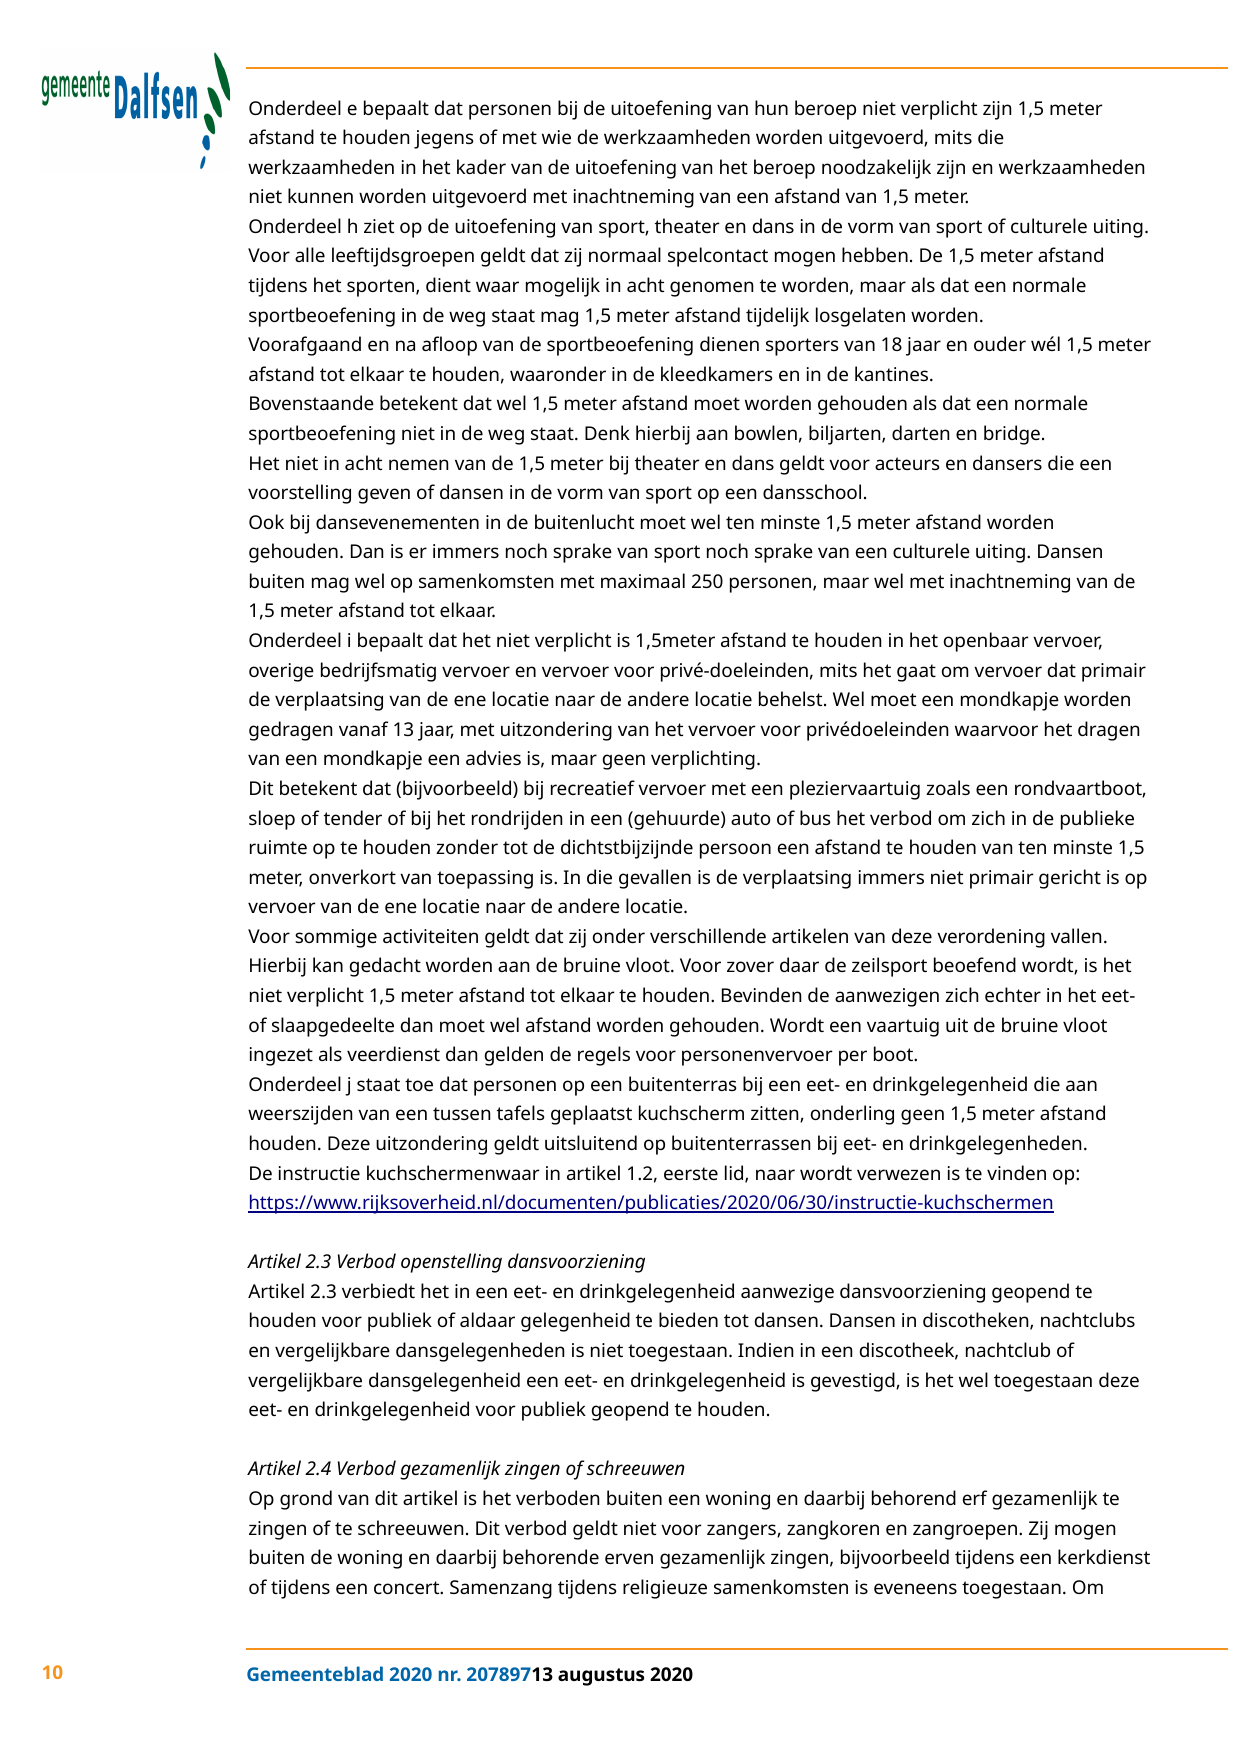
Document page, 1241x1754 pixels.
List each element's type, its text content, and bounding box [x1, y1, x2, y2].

text Ook bij dansevenementen in de buitenlucht moet wel ten minste 1,5 meter afstand worden gehouden. Dan is er immers noch sprake van sport noch sprake van een culturele uiting. Dansen buiten mag wel op samenkomsten met maximaal 250 personen, maar wel met inachtneming van de 1,5 meter afstand tot elkaar. [248, 509, 1152, 623]
text Artikel 2.3 verbiedt het in een eet- en drinkgelegenheid aanwezige dansvoorziening geopend te houden voor publiek of aldaar gelegenheid te bieden tot dansen. Dansen in discotheken, nachtclubs en vergelijkbare dansgelegenheden is niet toegestaan. Indien in een discotheek, nachtclub of vergelijkbare dansgelegenheid een eet- en drinkgelegenheid is gevestigd, is het wel toegestaan deze eet- en drinkgelegenheid voor publiek geopend te houden. [248, 1278, 1152, 1422]
text Dit betekent dat (bijvoorbeeld) bij recreatief vervoer met een pleziervaartuig zoals een rondvaartboot, sloep of tender of bij het rondrijden in een (gehuurde) auto of bus het verbod om zich in de publieke ruimte op te houden zonder tot de dichtstbijzijnde persoon een afstand te houden van ten minste 1,5 meter, onverkort van toepassing is. In die gevallen is de verplaatsing immers niet primair gericht is op vervoer van de ene locatie naar de andere locatie. [248, 775, 1152, 919]
text Op grond van dit artikel is het verboden buiten een woning en daarbij behorend erf gezamenlijk te zingen of te schreeuwen. Dit verbod geldt niet voor zangers, zangkoren en zangroepen. Zij mogen buiten de woning en daarbij behorende erven gezamenlijk zingen, bijvoorbeeld tijdens een kerkdienst of tijdens een concert. Samenzang tijdens religieuze samenkomsten is eveneens toegestaan. Om [248, 1485, 1152, 1600]
text Artikel 2.4 Verbod gezamenlijk zingen of schreeuwen [248, 1456, 1152, 1481]
text Onderdeel i bepaalt dat het niet verplicht is 1,5meter afstand te houden in het openbaar vervoer, overige bedrijfsmatig vervoer en vervoer voor privé-doeleinden, mits het gaat om vervoer dat primair de verplaatsing van de ene locatie naar de andere locatie behelst. Wel moet een mondkapje worden gedragen vanaf 13 jaar, met uitzondering van het vervoer voor privédoeleinden waarvoor het dragen van een mondkapje een advies is, maar geen verplichting. [248, 627, 1152, 771]
text Onderdeel h ziet op de uitoefening van sport, theater en dans in de vorm van sport of culturele uiting. Voor alle leeftijdsgroepen geldt dat zij normaal spelcontact mogen hebben. De 1,5 meter afstand tijdens het sporten, dient waar mogelijk in acht genomen te worden, maar als dat een normale sportbeoefening in de weg staat mag 1,5 meter afstand tijdelijk losgelaten worden. [248, 213, 1152, 328]
picture [41, 47, 231, 172]
text Onderdeel j staat toe dat personen op een buitenterras bij een eet- en drinkgelegenheid die aan weerszijden van een tussen tafels geplaatst kuchscherm zitten, onderling geen 1,5 meter afstand houden. Deze uitzondering geldt uitsluitend op buitenterrassen bij eet- en drinkgelegenheden. [248, 1071, 1152, 1156]
text Voorafgaand en na afloop van de sportbeoefening dienen sporters van 18 jaar en ouder wél 1,5 meter afstand tot elkaar te houden, waaronder in de kleedkamers en in de kantines. [248, 331, 1152, 387]
text Het niet in acht nemen van de 1,5 meter bij theater en dans geldt voor acteurs en dansers die een voorstelling geven of dansen in de vorm van sport op een dansschool. [248, 450, 1152, 505]
text Voor sommige activiteiten geldt dat zij onder verschillende artikelen van deze verordening vallen. Hierbij kan gedacht worden aan de bruine vloot. Voor zover daar de zeilsport beoefend wordt, is het niet verplicht 1,5 meter afstand tot elkaar te houden. Bevinden de aanwezigen zich echter in het eet- of slaapgedeelte dan moet wel afstand worden gehouden. Wordt een vaartuig uit de bruine vloot ingezet als veerdienst dan gelden de regels voor personenvervoer per boot. [248, 923, 1152, 1067]
text Artikel 2.3 Verbod openstelling dansvoorziening [248, 1248, 1152, 1274]
text Onderdeel e bepaalt dat personen bij de uitoefening van hun beroep niet verplicht zijn 1,5 meter afstand te houden jegens of met wie de werkzaamheden worden uitgevoerd, mits die werkzaamheden in het kader van de uitoefening van het beroep noodzakelijk zijn en werkzaamheden niet kunnen worden uitgevoerd met inachtneming van een afstand van 1,5 meter. [248, 95, 1152, 209]
text Bovenstaande betekent dat wel 1,5 meter afstand moet worden gehouden als dat een normale sportbeoefening niet in de weg staat. Denk hierbij aan bowlen, biljarten, darten en bridge. [248, 391, 1152, 446]
text De instructie kuchschermenwaar in artikel 1.2, eerste lid, naar wordt verwezen is te vinden op: https://www.rijksoverheid.nl/documenten/publicaties/2020/06/30/instructie-kuchschermen [248, 1160, 1152, 1215]
